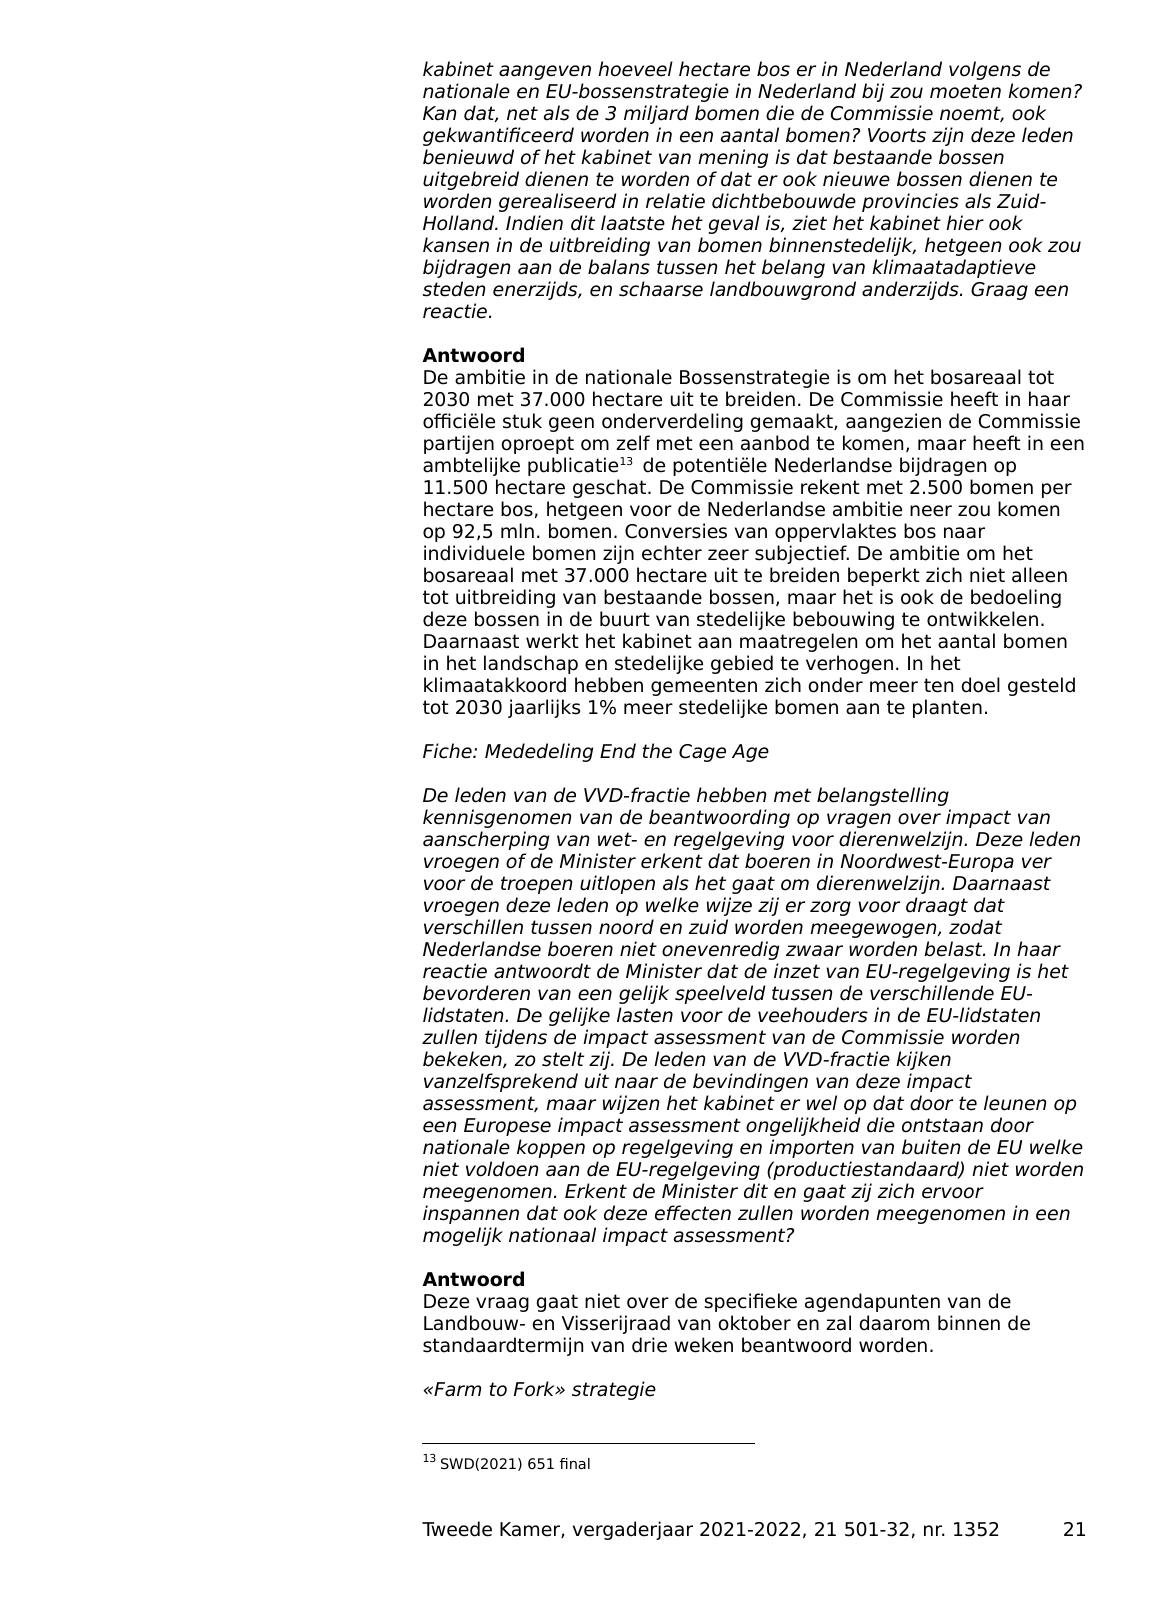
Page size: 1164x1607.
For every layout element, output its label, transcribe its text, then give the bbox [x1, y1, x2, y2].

text «Farm to Fork» strategie [422, 1379, 1087, 1401]
text Deze vraag gaat niet over de specifieke agendapunten van de Landbouw- en Visserijraad van oktober en zal daarom binnen de standaardtermijn van drie weken beantwoord worden. [422, 1291, 1087, 1357]
subtitle Fiche: Mededeling End the Cage Age [422, 741, 1087, 763]
text De leden van de VVD-fractie hebben met belangstelling kennisgenomen van de beantwoording op vragen over impact van aanscherping van wet- en regelgeving voor dierenwelzijn. Deze leden vroegen of de Minister erkent dat boeren in Noordwest-Europa ver voor de troepen uitlopen als het gaat om dierenwelzijn. Daarnaast vroegen deze leden op welke wijze zij er zorg voor draagt dat verschillen tussen noord en zuid worden meegewogen, zodat Nederlandse boeren niet onevenredig zwaar worden belast. In haar reactie antwoordt de Minister dat de inzet van EU-regelgeving is het bevorderen van een gelijk speelveld tussen de verschillende EU-lidstaten. De gelijke lasten voor de veehouders in de EU-lidstaten zullen tijdens de impact assessment van de Commissie worden bekeken, zo stelt zij. De leden van de VVD-fractie kijken vanzelfsprekend uit naar de bevindingen van deze impact assessment, maar wijzen het kabinet er wel op dat door te leunen op een Europese impact assessment ongelijkheid die ontstaan door nationale koppen op regelgeving en importen van buiten de EU welke niet voldoen aan de EU-regelgeving (productiestandaard) niet worden meegenomen. Erkent de Minister dit en gaat zij zich ervoor inspannen dat ook deze effecten zullen worden meegenomen in een mogelijk nationaal impact assessment? [422, 785, 1087, 1247]
text kabinet aangeven hoeveel hectare bos er in Nederland volgens de nationale en EU-bossenstrategie in Nederland bij zou moeten komen? Kan dat, net als de 3 miljard bomen die de Commissie noemt, ook gekwantificeerd worden in een aantal bomen? Voorts zijn deze leden benieuwd of het kabinet van mening is dat bestaande bossen uitgebreid dienen te worden of dat er ook nieuwe bossen dienen te worden gerealiseerd in relatie dichtbebouwde provincies als Zuid-Holland. Indien dit laatste het geval is, ziet het kabinet hier ook kansen in de uitbreiding van bomen binnenstedelijk, hetgeen ook zou bijdragen aan de balans tussen het belang van klimaatadaptieve steden enerzijds, en schaarse landbouwgrond anderzijds. Graag een reactie. [422, 59, 1087, 323]
text Antwoord [422, 1269, 1087, 1291]
text SWD(2021) 651 final [422, 1452, 1087, 1474]
text Antwoord [422, 345, 1087, 367]
text De ambitie in de nationale Bossenstrategie is om het bosareaal tot 2030 met 37.000 hectare uit te breiden. De Commissie heeft in haar officiële stuk geen onderverdeling gemaakt, aangezien de Commissie partijen oproept om zelf met een aanbod te komen, maar heeft in een ambtelijke publicatie de potentiële Nederlandse bijdragen op 11.500 hectare geschat. De Commissie rekent met 2.500 bomen per hectare bos, hetgeen voor de Nederlandse ambitie neer zou komen op 92,5 mln. bomen. Conversies van oppervlaktes bos naar individuele bomen zijn echter zeer subjectief. De ambitie om het bosareaal met 37.000 hectare uit te breiden beperkt zich niet alleen tot uitbreiding van bestaande bossen, maar het is ook de bedoeling deze bossen in de buurt van stedelijke bebouwing te ontwikkelen. Daarnaast werkt het kabinet aan maatregelen om het aantal bomen in het landschap en stedelijke gebied te verhogen. In het klimaatakkoord hebben gemeenten zich onder meer ten doel gesteld tot 2030 jaarlijks 1% meer stedelijke bomen aan te planten. [422, 367, 1087, 719]
